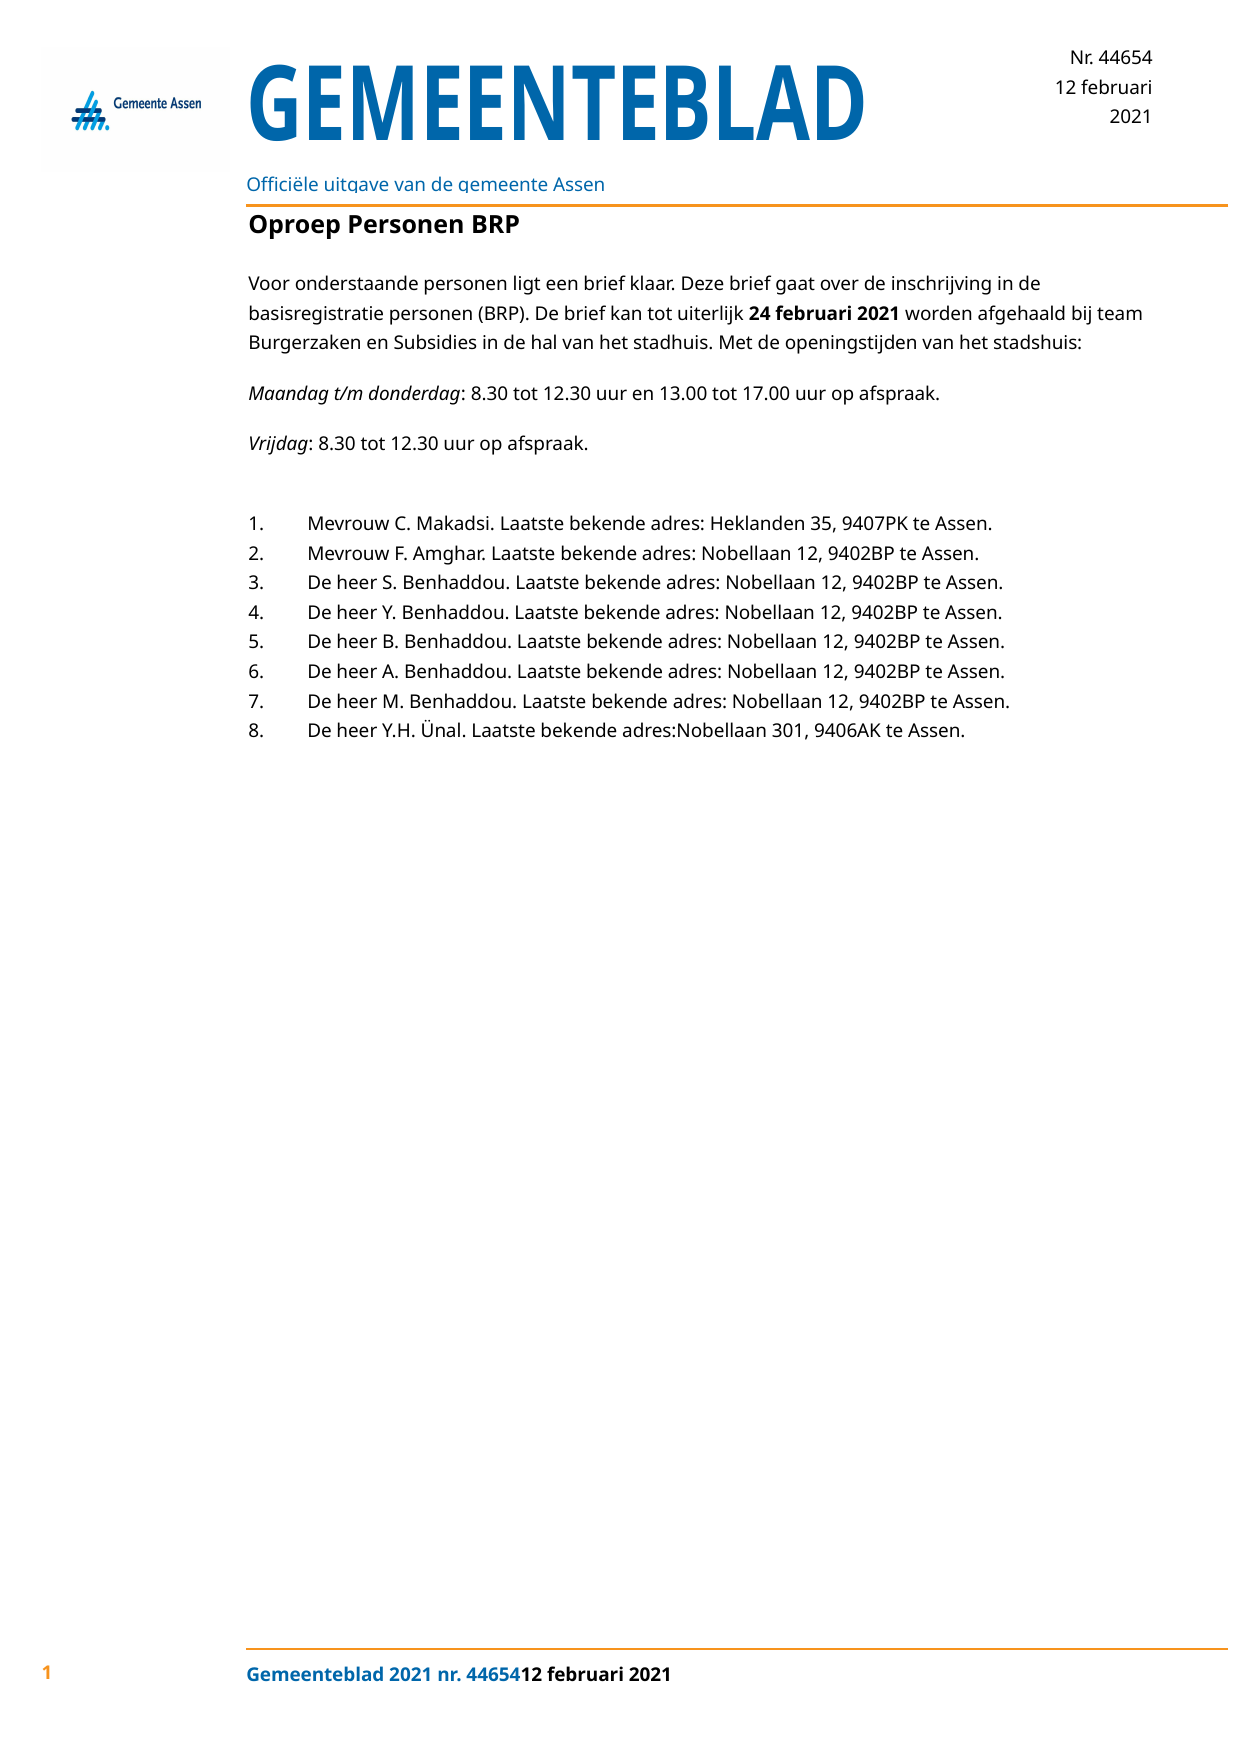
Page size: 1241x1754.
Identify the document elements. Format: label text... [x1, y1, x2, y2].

list Mevrouw F. Amghar. Laatste bekende adres: Nobellaan 12, 9402BP te Assen. [248, 540, 1152, 566]
text Voor onderstaande personen ligt een brief klaar. Deze brief gaat over de inschrijving in de basisregistratie personen (BRP). De brief kan tot uiterlijk 24 februari 2021 worden afgehaald bij team Burgerzaken en Subsidies in de hal van het stadhuis. Met de openingstijden van het stadshuis: [248, 270, 1152, 355]
picture [41, 47, 231, 172]
list De heer Y. Benhaddou. Laatste bekende adres: Nobellaan 12, 9402BP te Assen. [248, 599, 1152, 625]
list De heer M. Benhaddou. Laatste bekende adres: Nobellaan 12, 9402BP te Assen. [248, 688, 1152, 713]
list De heer Y.H. Ünal. Laatste bekende adres:Nobellaan 301, 9406AK te Assen. [248, 717, 1152, 743]
list Mevrouw C. Makadsi. Laatste bekende adres: Heklanden 35, 9407PK te Assen. [248, 510, 1152, 536]
text Maandag t/m donderdag: 8.30 tot 12.30 uur en 13.00 tot 17.00 uur op afspraak. [248, 380, 1152, 406]
list De heer S. Benhaddou. Laatste bekende adres: Nobellaan 12, 9402BP te Assen. [248, 569, 1152, 595]
list De heer B. Benhaddou. Laatste bekende adres: Nobellaan 12, 9402BP te Assen. [248, 629, 1152, 654]
text Vrijdag: 8.30 tot 12.30 uur op afspraak. [248, 430, 1152, 456]
text Oproep Personen BRP [248, 207, 1152, 241]
list De heer A. Benhaddou. Laatste bekende adres: Nobellaan 12, 9402BP te Assen. [248, 658, 1152, 684]
